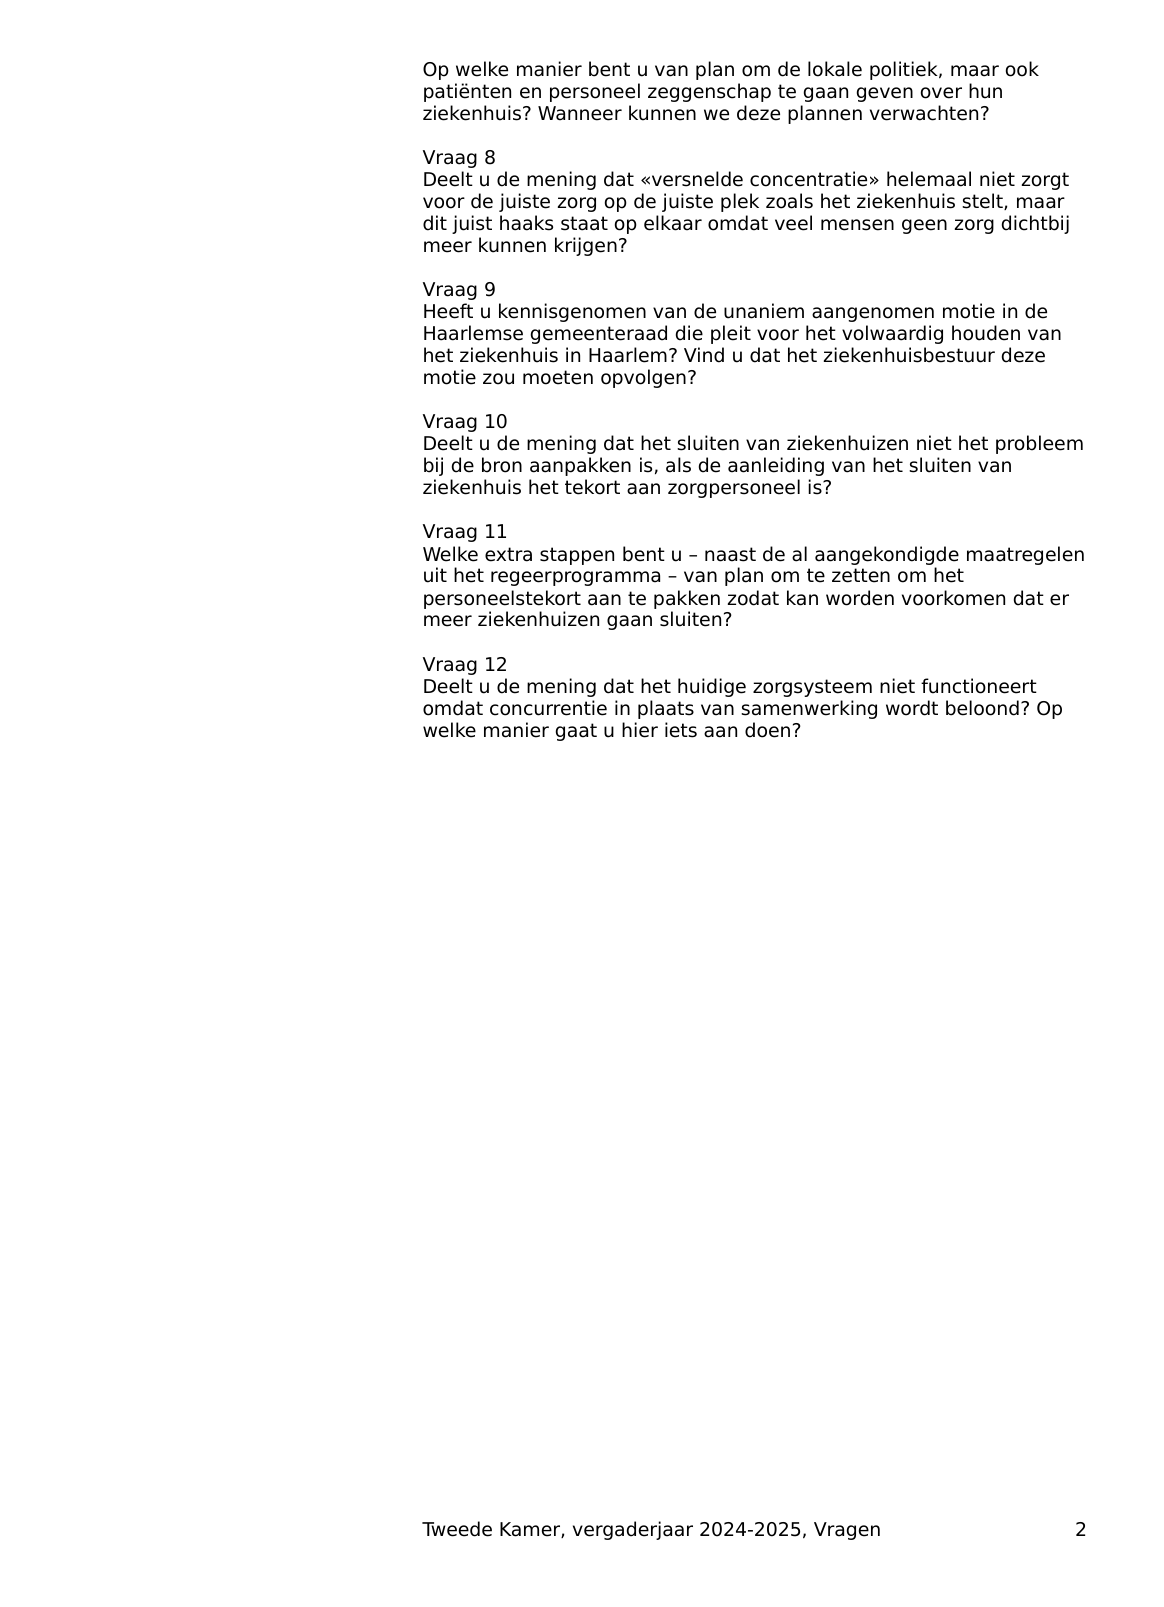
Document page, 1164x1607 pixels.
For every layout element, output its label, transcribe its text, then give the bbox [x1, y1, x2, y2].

text Heeft u kennisgenomen van de unaniem aangenomen motie in de Haarlemse gemeenteraad die pleit voor het volwaardig houden van het ziekenhuis in Haarlem? Vind u dat het ziekenhuisbestuur deze motie zou moeten opvolgen? [422, 301, 1087, 389]
text Vraag 9 [422, 279, 1087, 301]
text Deelt u de mening dat het huidige zorgsysteem niet functioneert omdat concurrentie in plaats van samenwerking wordt beloond? Op welke manier gaat u hier iets aan doen? [422, 676, 1087, 741]
text Deelt u de mening dat het sluiten van ziekenhuizen niet het probleem bij de bron aanpakken is, als de aanleiding van het sluiten van ziekenhuis het tekort aan zorgpersoneel is? [422, 433, 1087, 499]
text Vraag 10 [422, 411, 1087, 433]
text Vraag 12 [422, 653, 1087, 676]
text Op welke manier bent u van plan om de lokale politiek, maar ook patiënten en personeel zeggenschap te gaan geven over hun ziekenhuis? Wanneer kunnen we deze plannen verwachten? [422, 59, 1087, 125]
text Vraag 11 [422, 521, 1087, 543]
text Deelt u de mening dat «versnelde concentratie» helemaal niet zorgt voor de juiste zorg op de juiste plek zoals het ziekenhuis stelt, maar dit juist haaks staat op elkaar omdat veel mensen geen zorg dichtbij meer kunnen krijgen? [422, 169, 1087, 257]
text Welke extra stappen bent u – naast de al aangekondigde maatregelen uit het regeerprogramma – van plan om te zetten om het personeelstekort aan te pakken zodat kan worden voorkomen dat er meer ziekenhuizen gaan sluiten? [422, 543, 1087, 631]
text Vraag 8 [422, 147, 1087, 169]
